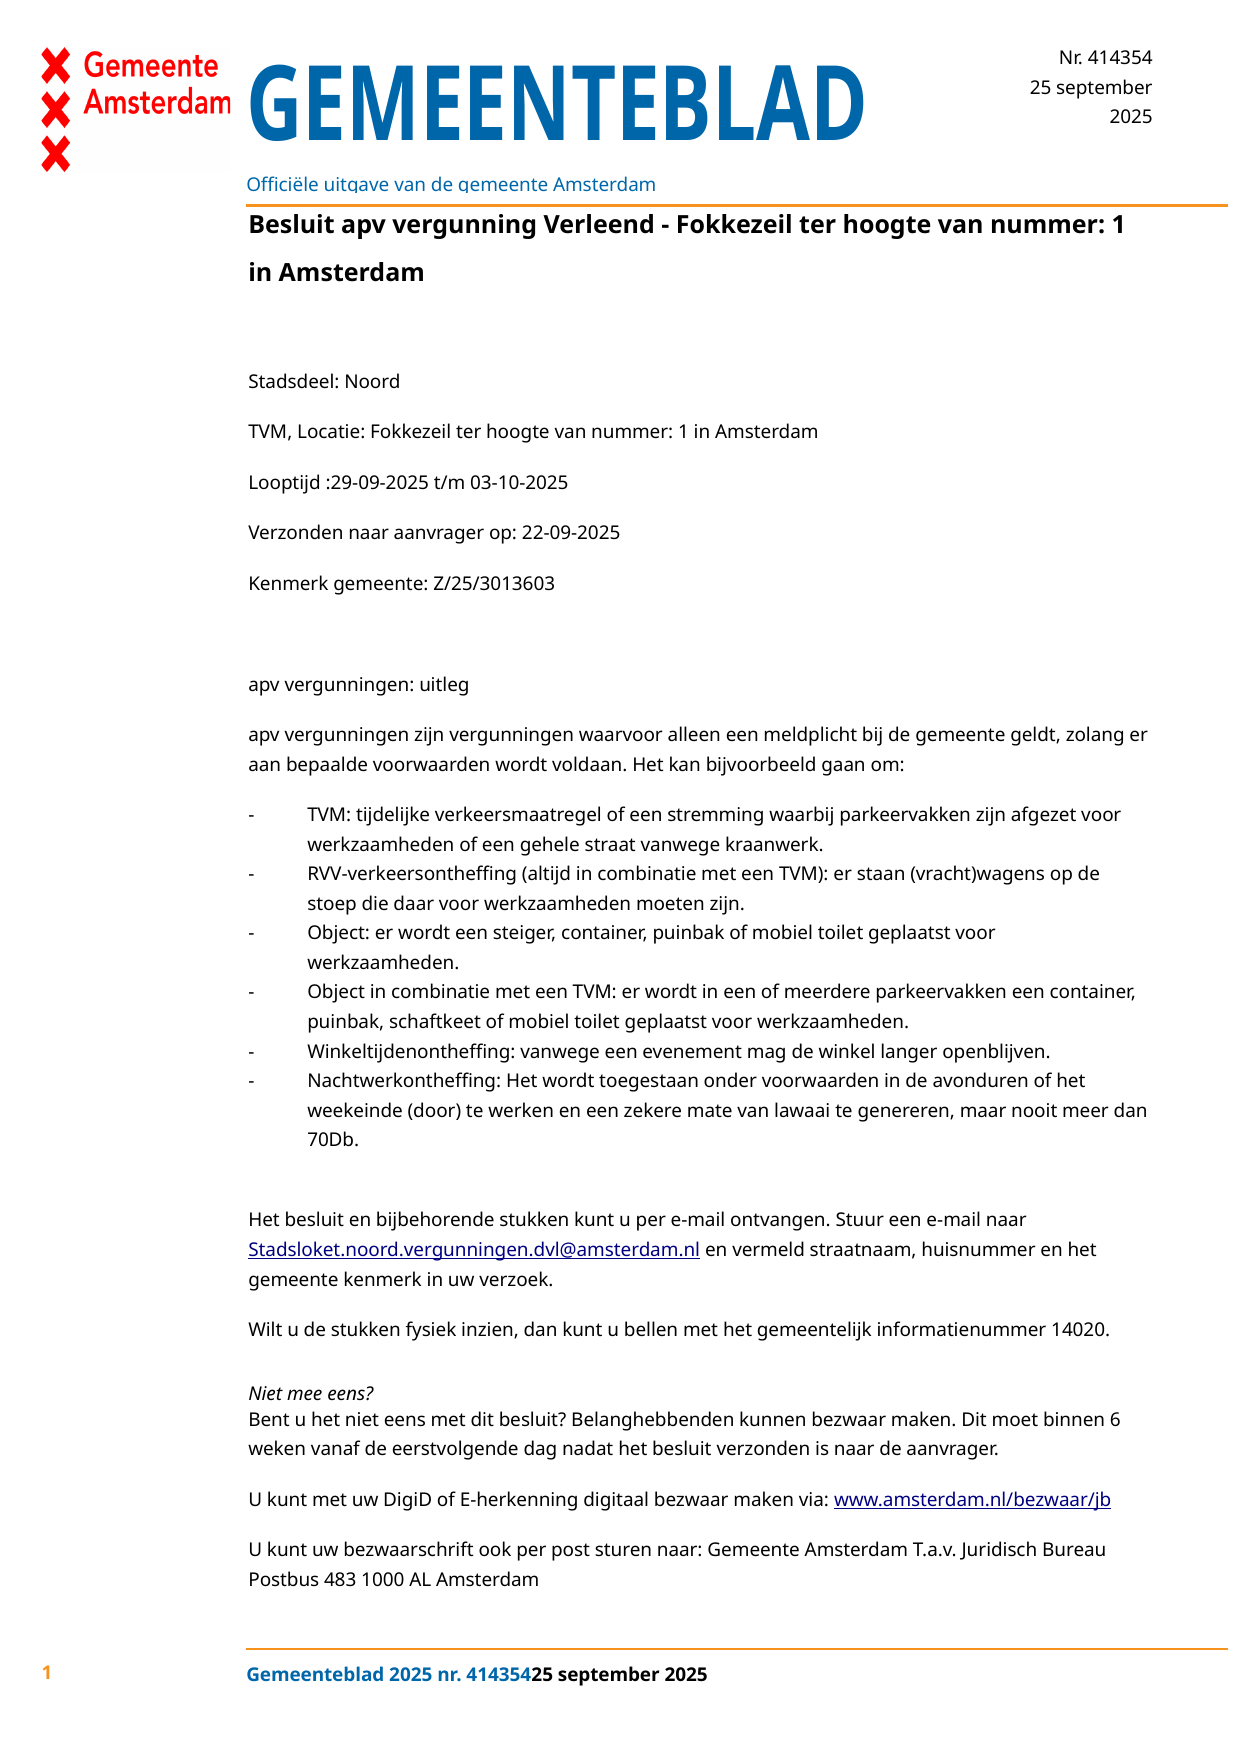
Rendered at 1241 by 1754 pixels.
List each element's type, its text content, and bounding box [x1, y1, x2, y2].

text apv vergunningen zijn vergunningen waarvoor alleen een meldplicht bij de gemeente geldt, zolang er aan bepaalde voorwaarden wordt voldaan. Het kan bijvoorbeeld gaan om: [248, 721, 1152, 777]
text Kenmerk gemeente: Z/25/3013603 [248, 570, 1152, 596]
list Object in combinatie met een TVM: er wordt in een of meerdere parkeervakken een container, puinbak, schaftkeet of mobiel toilet geplaatst voor werkzaamheden. [248, 979, 1152, 1034]
text Looptijd :29-09-2025 t/m 03-10-2025 [248, 469, 1152, 495]
list TVM: tijdelijke verkeersmaatregel of een stremming waarbij parkeervakken zijn afgezet voor werkzaamheden of een gehele straat vanwege kraanwerk. [248, 801, 1152, 857]
text U kunt met uw DigiD of E-herkenning digitaal bezwaar maken via: www.amsterdam.nl/bezwaar/jb [248, 1486, 1152, 1512]
text Stadsdeel: Noord [248, 368, 1152, 394]
text Het besluit en bijbehorende stukken kunt u per e-mail ontvangen. Stuur een e-mail naar Stadsloket.noord.vergunningen.dvl@amsterdam.nl en vermeld straatnaam, huisnummer en het gemeente kenmerk in uw verzoek. [248, 1207, 1152, 1292]
text Verzonden naar aanvrager op: 22-09-2025 [248, 519, 1152, 545]
text Bent u het niet eens met dit besluit? Belanghebbenden kunnen bezwaar maken. Dit moet binnen 6 weken vanaf de eerstvolgende dag nadat het besluit verzonden is naar de aanvrager. [248, 1406, 1152, 1461]
list Winkeltijdenontheffing: vanwege een evenement mag de winkel langer openblijven. [248, 1038, 1152, 1064]
text Wilt u de stukken fysiek inzien, dan kunt u bellen met het gemeentelijk informatienummer 14020. [248, 1316, 1152, 1342]
picture [41, 47, 231, 172]
text apv vergunningen: uitleg [248, 671, 1152, 697]
text Niet mee eens? [248, 1380, 1152, 1406]
text U kunt uw bezwaarschrift ook per post sturen naar: Gemeente Amsterdam T.a.v. Juridisch Bureau Postbus 483 1000 AL Amsterdam [248, 1536, 1152, 1592]
list RVV-verkeersontheffing (altijd in combinatie met een TVM): er staan (vracht)wagens op de stoep die daar voor werkzaamheden moeten zijn. [248, 860, 1152, 916]
text TVM, Locatie: Fokkezeil ter hoogte van nummer: 1 in Amsterdam [248, 419, 1152, 444]
list Object: er wordt een steiger, container, puinbak of mobiel toilet geplaatst voor werkzaamheden. [248, 919, 1152, 975]
text Besluit apv vergunning Verleend - Fokkezeil ter hoogte van nummer: 1 in Amsterdam [248, 207, 1152, 288]
list Nachtwerkontheffing: Het wordt toegestaan onder voorwaarden in de avonduren of het weekeinde (door) te werken en een zekere mate van lawaai te genereren, maar nooit meer dan 70Db. [248, 1067, 1152, 1152]
